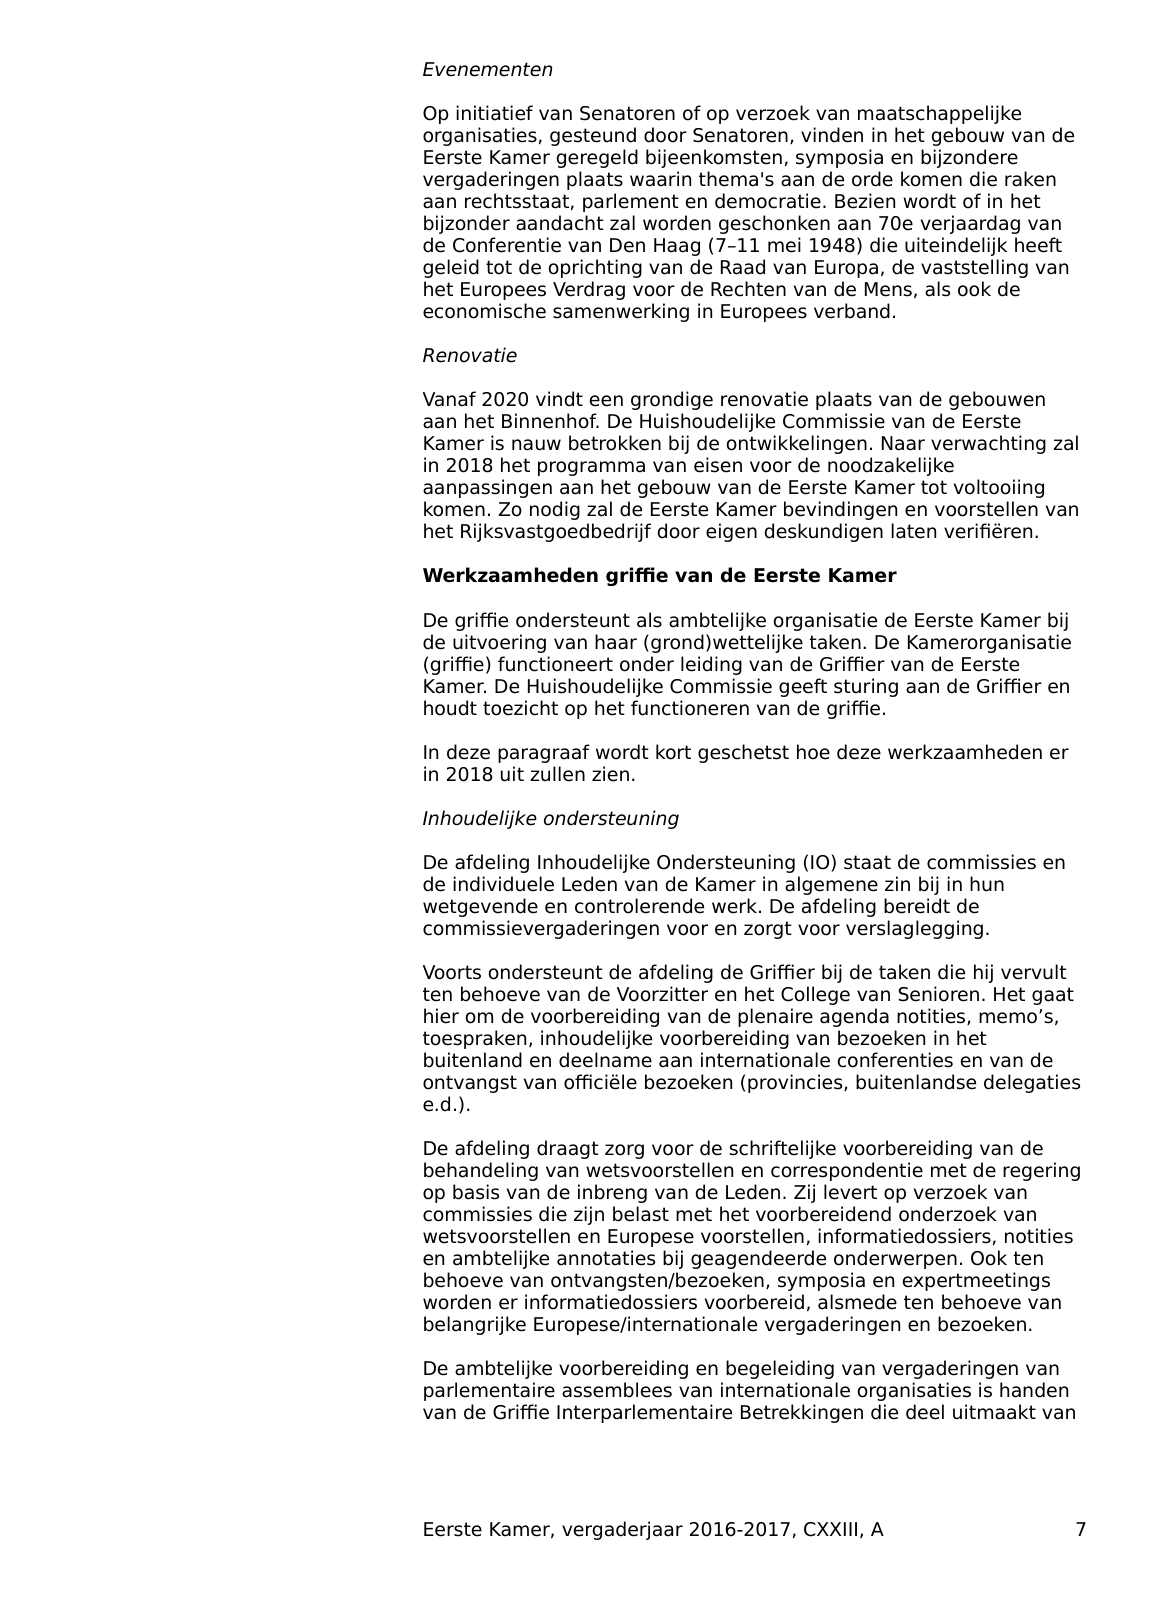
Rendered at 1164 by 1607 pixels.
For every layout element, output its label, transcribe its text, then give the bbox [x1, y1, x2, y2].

text Voorts ondersteunt de afdeling de Griffier bij de taken die hij vervult ten behoeve van de Voorzitter en het College van Senioren. Het gaat hier om de voorbereiding van de plenaire agenda notities, memo’s, toespraken, inhoudelijke voorbereiding van bezoeken in het buitenland en deelname aan internationale conferenties en van de ontvangst van officiële bezoeken (provincies, buitenlandse delegaties e.d.). [422, 962, 1087, 1116]
subtitle Renovatie [422, 345, 1087, 367]
subtitle Werkzaamheden griffie van de Eerste Kamer [422, 565, 1087, 587]
text Op initiatief van Senatoren of op verzoek van maatschappelijke organisaties, gesteund door Senatoren, vinden in het gebouw van de Eerste Kamer geregeld bijeenkomsten, symposia en bijzondere vergaderingen plaats waarin thema's aan de orde komen die raken aan rechtsstaat, parlement en democratie. Bezien wordt of in het bijzonder aandacht zal worden geschonken aan 70e verjaardag van de Conferentie van Den Haag (7–11 mei 1948) die uiteindelijk heeft geleid tot de oprichting van de Raad van Europa, de vaststelling van het Europees Verdrag voor de Rechten van de Mens, als ook de economische samenwerking in Europees verband. [422, 103, 1087, 323]
subtitle Evenementen [422, 59, 1087, 81]
text In deze paragraaf wordt kort geschetst hoe deze werkzaamheden er in 2018 uit zullen zien. [422, 742, 1087, 786]
text De griffie ondersteunt als ambtelijke organisatie de Eerste Kamer bij de uitvoering van haar (grond)wettelijke taken. De Kamerorganisatie (griffie) functioneert onder leiding van de Griffier van de Eerste Kamer. De Huishoudelijke Commissie geeft sturing aan de Griffier en houdt toezicht op het functioneren van de griffie. [422, 609, 1087, 719]
text De ambtelijke voorbereiding en begeleiding van vergaderingen van parlementaire assemblees van internationale organisaties is handen van de Griffie Interparlementaire Betrekkingen die deel uitmaakt van [422, 1358, 1087, 1424]
text De afdeling Inhoudelijke Ondersteuning (IO) staat de commissies en de individuele Leden van de Kamer in algemene zin bij in hun wetgevende en controlerende werk. De afdeling bereidt de commissievergaderingen voor en zorgt voor verslaglegging. [422, 852, 1087, 940]
text Vanaf 2020 vindt een grondige renovatie plaats van de gebouwen aan het Binnenhof. De Huishoudelijke Commissie van de Eerste Kamer is nauw betrokken bij de ontwikkelingen. Naar verwachting zal in 2018 het programma van eisen voor de noodzakelijke aanpassingen aan het gebouw van de Eerste Kamer tot voltooiing komen. Zo nodig zal de Eerste Kamer bevindingen en voorstellen van het Rijksvastgoedbedrijf door eigen deskundigen laten verifiëren. [422, 389, 1087, 543]
subtitle Inhoudelijke ondersteuning [422, 808, 1087, 830]
text De afdeling draagt zorg voor de schriftelijke voorbereiding van de behandeling van wetsvoorstellen en correspondentie met de regering op basis van de inbreng van de Leden. Zij levert op verzoek van commissies die zijn belast met het voorbereidend onderzoek van wetsvoorstellen en Europese voorstellen, informatiedossiers, notities en ambtelijke annotaties bij geagendeerde onderwerpen. Ook ten behoeve van ontvangsten/bezoeken, symposia en expertmeetings worden er informatiedossiers voorbereid, alsmede ten behoeve van belangrijke Europese/internationale vergaderingen en bezoeken. [422, 1138, 1087, 1336]
